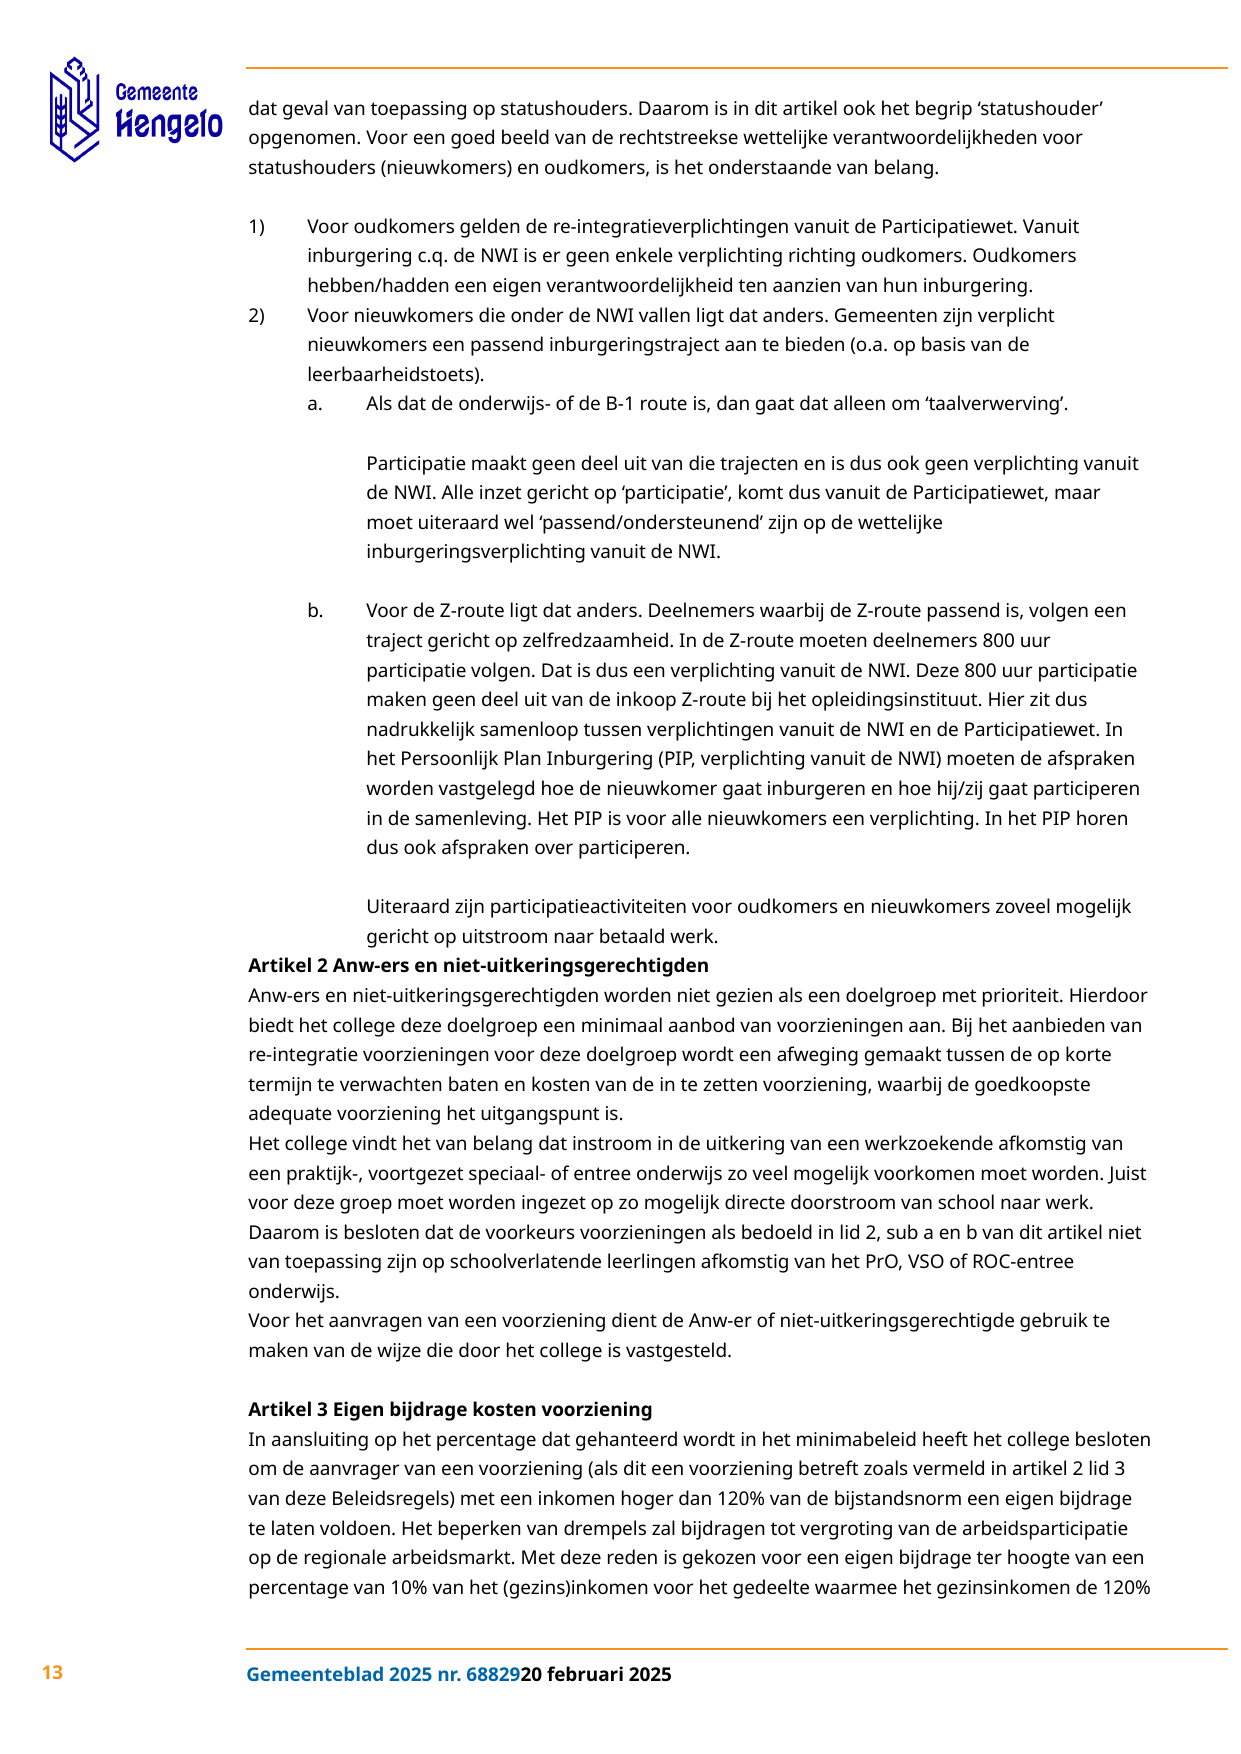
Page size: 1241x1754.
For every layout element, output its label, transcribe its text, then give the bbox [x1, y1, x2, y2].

text dat geval van toepassing op statushouders. Daarom is in dit artikel ook het begrip ‘statushouder’ opgenomen. Voor een goed beeld van de rechtstreekse wettelijke verantwoordelijkheden voor statushouders (nieuwkomers) en oudkomers, is het onderstaande van belang. [248, 95, 1152, 180]
list Participatie maakt geen deel uit van die trajecten en is dus ook geen verplichting vanuit de NWI. Alle inzet gericht op ‘participatie’, komt dus vanuit de Participatiewet, maar moet uiteraard wel ‘passend/ondersteunend’ zijn op de wettelijke inburgeringsverplichting vanuit de NWI. [307, 450, 1152, 564]
list Als dat de onderwijs- of de B-1 route is, dan gaat dat alleen om ‘taalverwerving’. [307, 391, 1152, 416]
list Voor oudkomers gelden de re-integratieverplichtingen vanuit de Participatiewet. Vanuit inburgering c.q. de NWI is er geen enkele verplichting richting oudkomers. Oudkomers hebben/hadden een eigen verantwoordelijkheid ten aanzien van hun inburgering. [248, 213, 1152, 298]
text Artikel 2 Anw-ers en niet-uitkeringsgerechtigden [248, 953, 1152, 978]
list Voor de Z-route ligt dat anders. Deelnemers waarbij de Z-route passend is, volgen een traject gericht op zelfredzaamheid. In de Z-route moeten deelnemers 800 uur participatie volgen. Dat is dus een verplichting vanuit de NWI. Deze 800 uur participatie maken geen deel uit van de inkoop Z-route bij het opleidingsinstituut. Hier zit dus nadrukkelijk samenloop tussen verplichtingen vanuit de NWI en de Participatiewet. In het Persoonlijk Plan Inburgering (PIP, verplichting vanuit de NWI) moeten de afspraken worden vastgelegd hoe de nieuwkomer gaat inburgeren en hoe hij/zij gaat participeren in de samenleving. Het PIP is voor alle nieuwkomers een verplichting. In het PIP horen dus ook afspraken over participeren. [307, 598, 1152, 860]
text Anw-ers en niet-uitkeringsgerechtigden worden niet gezien als een doelgroep met prioriteit. Hierdoor biedt het college deze doelgroep een minimaal aanbod van voorzieningen aan. Bij het aanbieden van re-integratie voorzieningen voor deze doelgroep wordt een afweging gemaakt tussen de op korte termijn te verwachten baten en kosten van de in te zetten voorziening, waarbij de goedkoopste adequate voorziening het uitgangspunt is. [248, 982, 1152, 1126]
text Voor het aanvragen van een voorziening dient de Anw-er of niet-uitkeringsgerechtigde gebruik te maken van de wijze die door het college is vastgesteld. [248, 1308, 1152, 1363]
picture [41, 47, 231, 172]
list Voor nieuwkomers die onder de NWI vallen ligt dat anders. Gemeenten zijn verplicht nieuwkomers een passend inburgeringstraject aan te bieden (o.a. op basis van de leerbaarheidstoets). [248, 302, 1152, 387]
text Artikel 3 Eigen bijdrage kosten voorziening [248, 1396, 1152, 1422]
text Het college vindt het van belang dat instroom in de uitkering van een werkzoekende afkomstig van een praktijk-, voortgezet speciaal- of entree onderwijs zo veel mogelijk voorkomen moet worden. Juist voor deze groep moet worden ingezet op zo mogelijk directe doorstroom van school naar werk. Daarom is besloten dat de voorkeurs voorzieningen als bedoeld in lid 2, sub a en b van dit artikel niet van toepassing zijn op schoolverlatende leerlingen afkomstig van het PrO, VSO of ROC-entree onderwijs. [248, 1130, 1152, 1304]
text In aansluiting op het percentage dat gehanteerd wordt in het minimabeleid heeft het college besloten om de aanvrager van een voorziening (als dit een voorziening betreft zoals vermeld in artikel 2 lid 3 van deze Beleidsregels) met een inkomen hoger dan 120% van de bijstandsnorm een eigen bijdrage te laten voldoen. Het beperken van drempels zal bijdragen tot vergroting van de arbeidsparticipatie op de regionale arbeidsmarkt. Met deze reden is gekozen voor een eigen bijdrage ter hoogte van een percentage van 10% van het (gezins)inkomen voor het gedeelte waarmee het gezinsinkomen de 120% [248, 1426, 1152, 1600]
list Uiteraard zijn participatieactiviteiten voor oudkomers en nieuwkomers zoveel mogelijk gericht op uitstroom naar betaald werk. [307, 893, 1152, 949]
